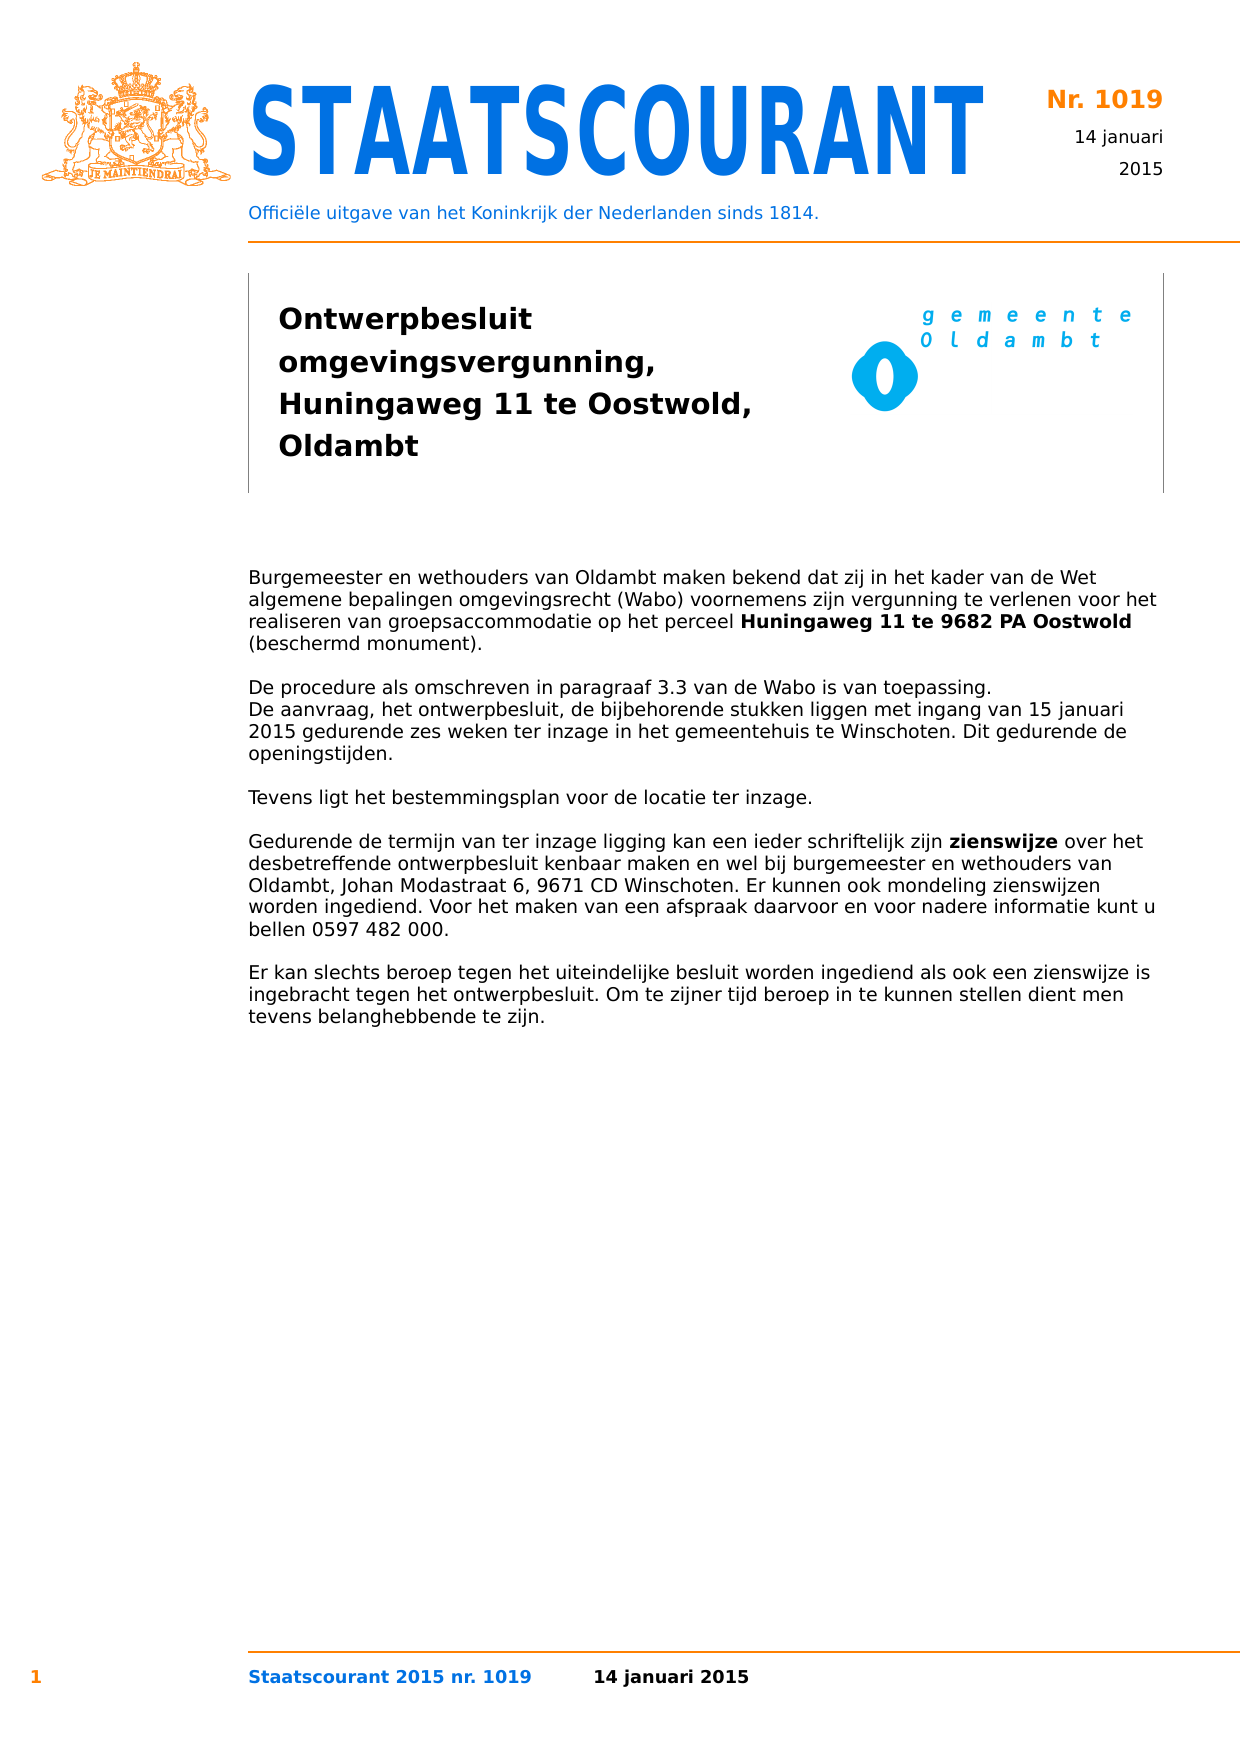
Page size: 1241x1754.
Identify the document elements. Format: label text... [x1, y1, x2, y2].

picture [41, 62, 231, 186]
table_header Nr. 1019 [998, 62, 1240, 121]
table_cell 2015 [998, 153, 1240, 203]
picture [850, 302, 1134, 415]
text Gedurende de termijn van ter inzage ligging kan een ieder schriftelijk zijn zienswijze over het desbetreffende ontwerpbesluit kenbaar maken en wel bij burgemeester en wethouders van Oldambt, Johan Modastraat 6, 9671 CD Winschoten. Er kunnen ook mondeling zienswijzen worden ingediend. Voor het maken van een afspraak daarvoor en voor nadere informatie kunt u bellen 0597 482 000. [248, 831, 1163, 940]
table_header [25, 62, 248, 241]
subtitle Ontwerpbesluit omgevingsvergunning, Huningaweg 11 te Oostwold, Oldambt [249, 273, 1163, 493]
table_cell Officiële uitgave van het Koninkrijk der Nederlanden sinds 1814. [248, 203, 1240, 241]
text De aanvraag, het ontwerpbesluit, de bijbehorende stukken liggen met ingang van 15 januari 2015 gedurende zes weken ter inzage in het gemeentehuis te Winschoten. Dit gedurende de openingstijden. [248, 699, 1163, 765]
text De procedure als omschreven in paragraaf 3.3 van de Wabo is van toepassing. [248, 677, 1163, 699]
text Er kan slechts beroep tegen het uiteindelijke besluit worden ingediend als ook een zienswijze is ingebracht tegen het ontwerpbesluit. Om te zijner tijd beroep in te kunnen stellen dient men tevens belanghebbende te zijn. [248, 962, 1163, 1028]
table_header STAATSCOURANT [248, 62, 998, 203]
text Tevens ligt het bestemmingsplan voor de locatie ter inzage. [248, 787, 1163, 809]
text Burgemeester en wethouders van Oldambt maken bekend dat zij in het kader van de Wet algemene bepalingen omgevingsrecht (Wabo) voornemens zijn vergunning te verlenen voor het realiseren van groepsaccommodatie op het perceel Huningaweg 11 te 9682 PA Oostwold (beschermd monument). [248, 567, 1163, 655]
table_cell 14 januari [998, 121, 1240, 153]
